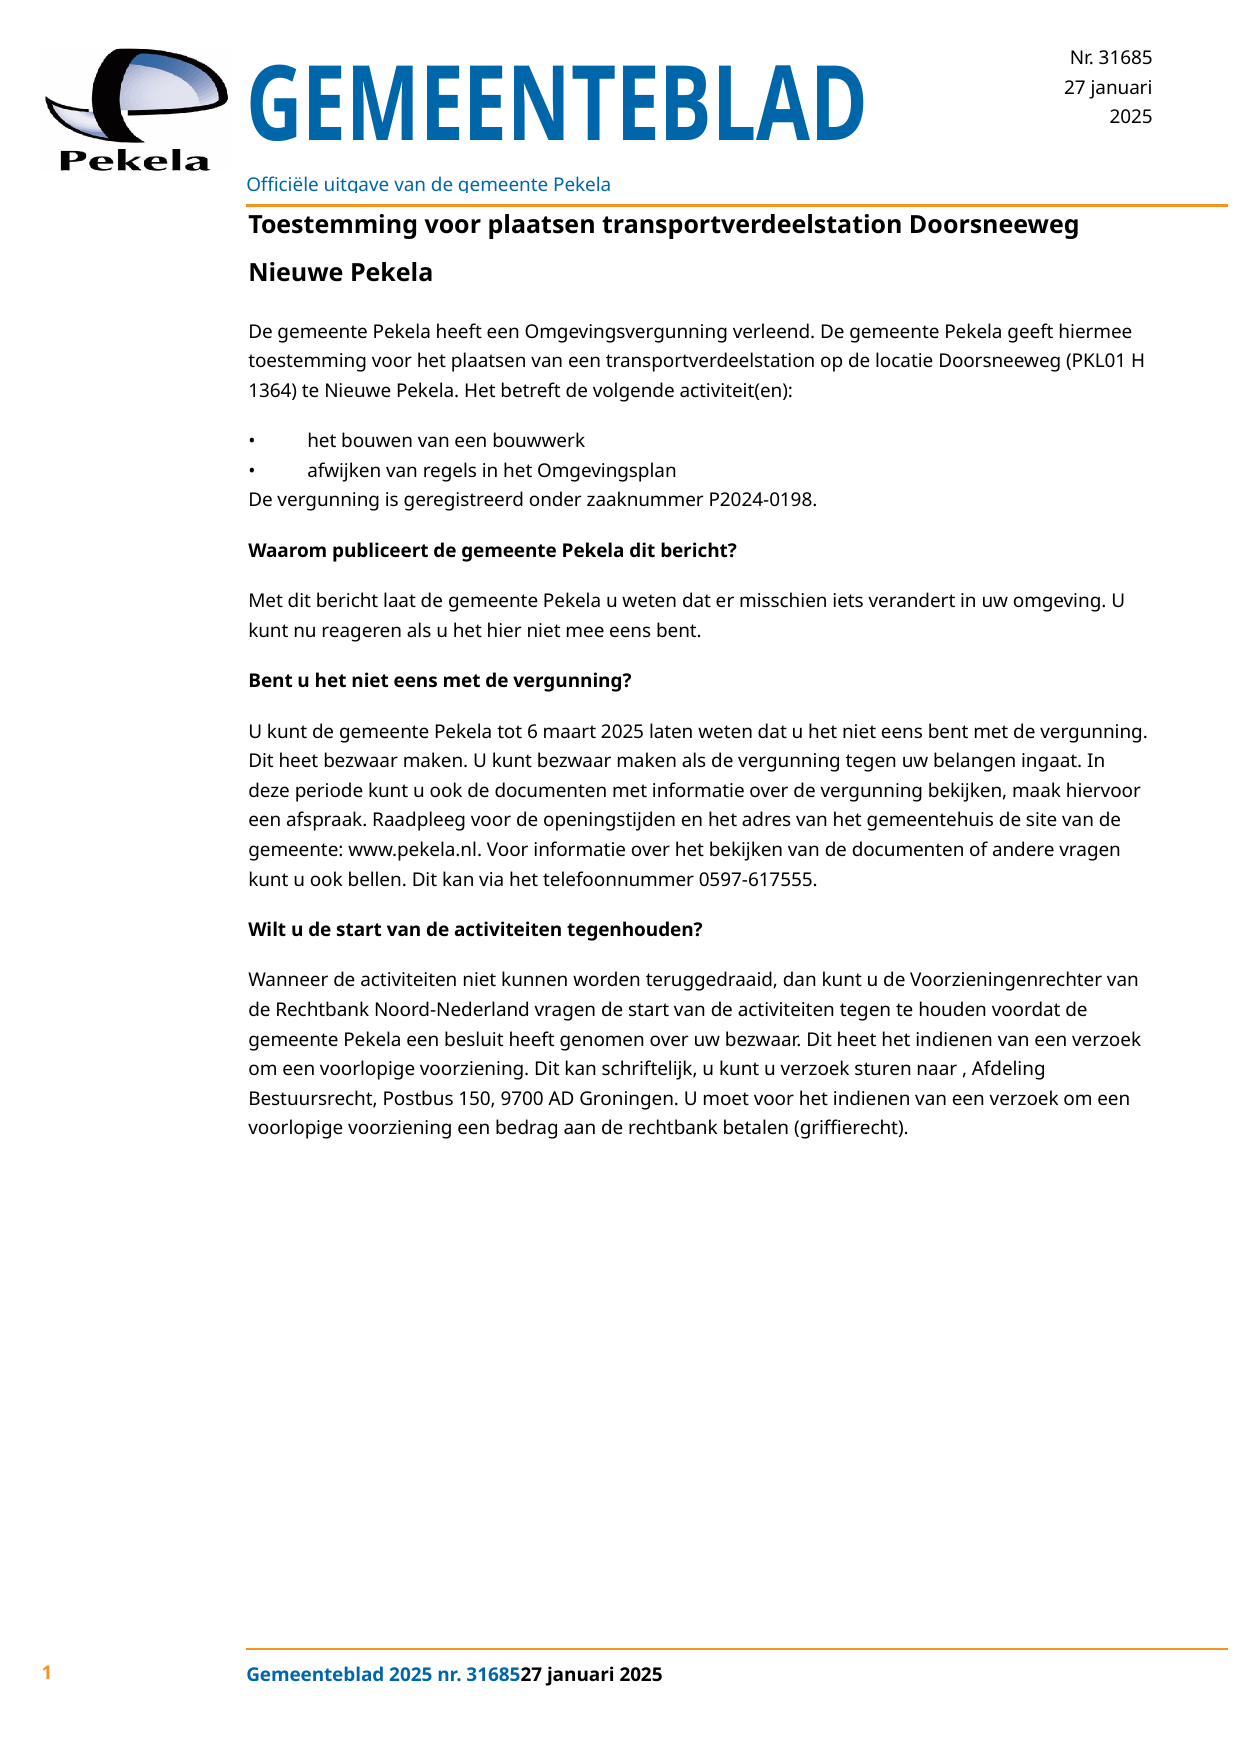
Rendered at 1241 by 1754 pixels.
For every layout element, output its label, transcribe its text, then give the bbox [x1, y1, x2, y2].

picture [41, 47, 231, 172]
text De vergunning is geregistreerd onder zaaknummer P2024-0198. [248, 487, 1152, 512]
list het bouwen van een bouwwerk [248, 427, 1152, 453]
text De gemeente Pekela heeft een Omgevingsvergunning verleend. De gemeente Pekela geeft hiermee toestemming voor het plaatsen van een transportverdeelstation op de locatie Doorsneeweg (PKL01 H 1364) te Nieuwe Pekela. Het betreft de volgende activiteit(en): [248, 318, 1152, 403]
text Wilt u de start van de activiteiten tegenhouden? [248, 916, 1152, 942]
text Met dit bericht laat de gemeente Pekela u weten dat er misschien iets verandert in uw omgeving. U kunt nu reageren als u het hier niet mee eens bent. [248, 587, 1152, 643]
text U kunt de gemeente Pekela tot 6 maart 2025 laten weten dat u het niet eens bent met de vergunning. Dit heet bezwaar maken. U kunt bezwaar maken als de vergunning tegen uw belangen ingaat. In deze periode kunt u ook de documenten met informatie over de vergunning bekijken, maak hiervoor een afspraak. Raadpleeg voor de openingstijden en het adres van het gemeentehuis de site van de gemeente: www.pekela.nl. Voor informatie over het bekijken van de documenten of andere vragen kunt u ook bellen. Dit kan via het telefoonnummer 0597-617555. [248, 718, 1152, 892]
text Waarom publiceert de gemeente Pekela dit bericht? [248, 537, 1152, 563]
text Toestemming voor plaatsen transportverdeelstation Doorsneeweg Nieuwe Pekela [248, 207, 1152, 288]
text Bent u het niet eens met de vergunning? [248, 667, 1152, 693]
list afwijken van regels in het Omgevingsplan [248, 457, 1152, 483]
text Wanneer de activiteiten niet kunnen worden teruggedraaid, dan kunt u de Voorzieningenrechter van de Rechtbank Noord-Nederland vragen de start van de activiteiten tegen te houden voordat de gemeente Pekela een besluit heeft genomen over uw bezwaar. Dit heet het indienen van een verzoek om een voorlopige voorziening. Dit kan schriftelijk, u kunt u verzoek sturen naar , Afdeling Bestuursrecht, Postbus 150, 9700 AD Groningen. U moet voor het indienen van een verzoek om een voorlopige voorziening een bedrag aan de rechtbank betalen (griffierecht). [248, 967, 1152, 1140]
